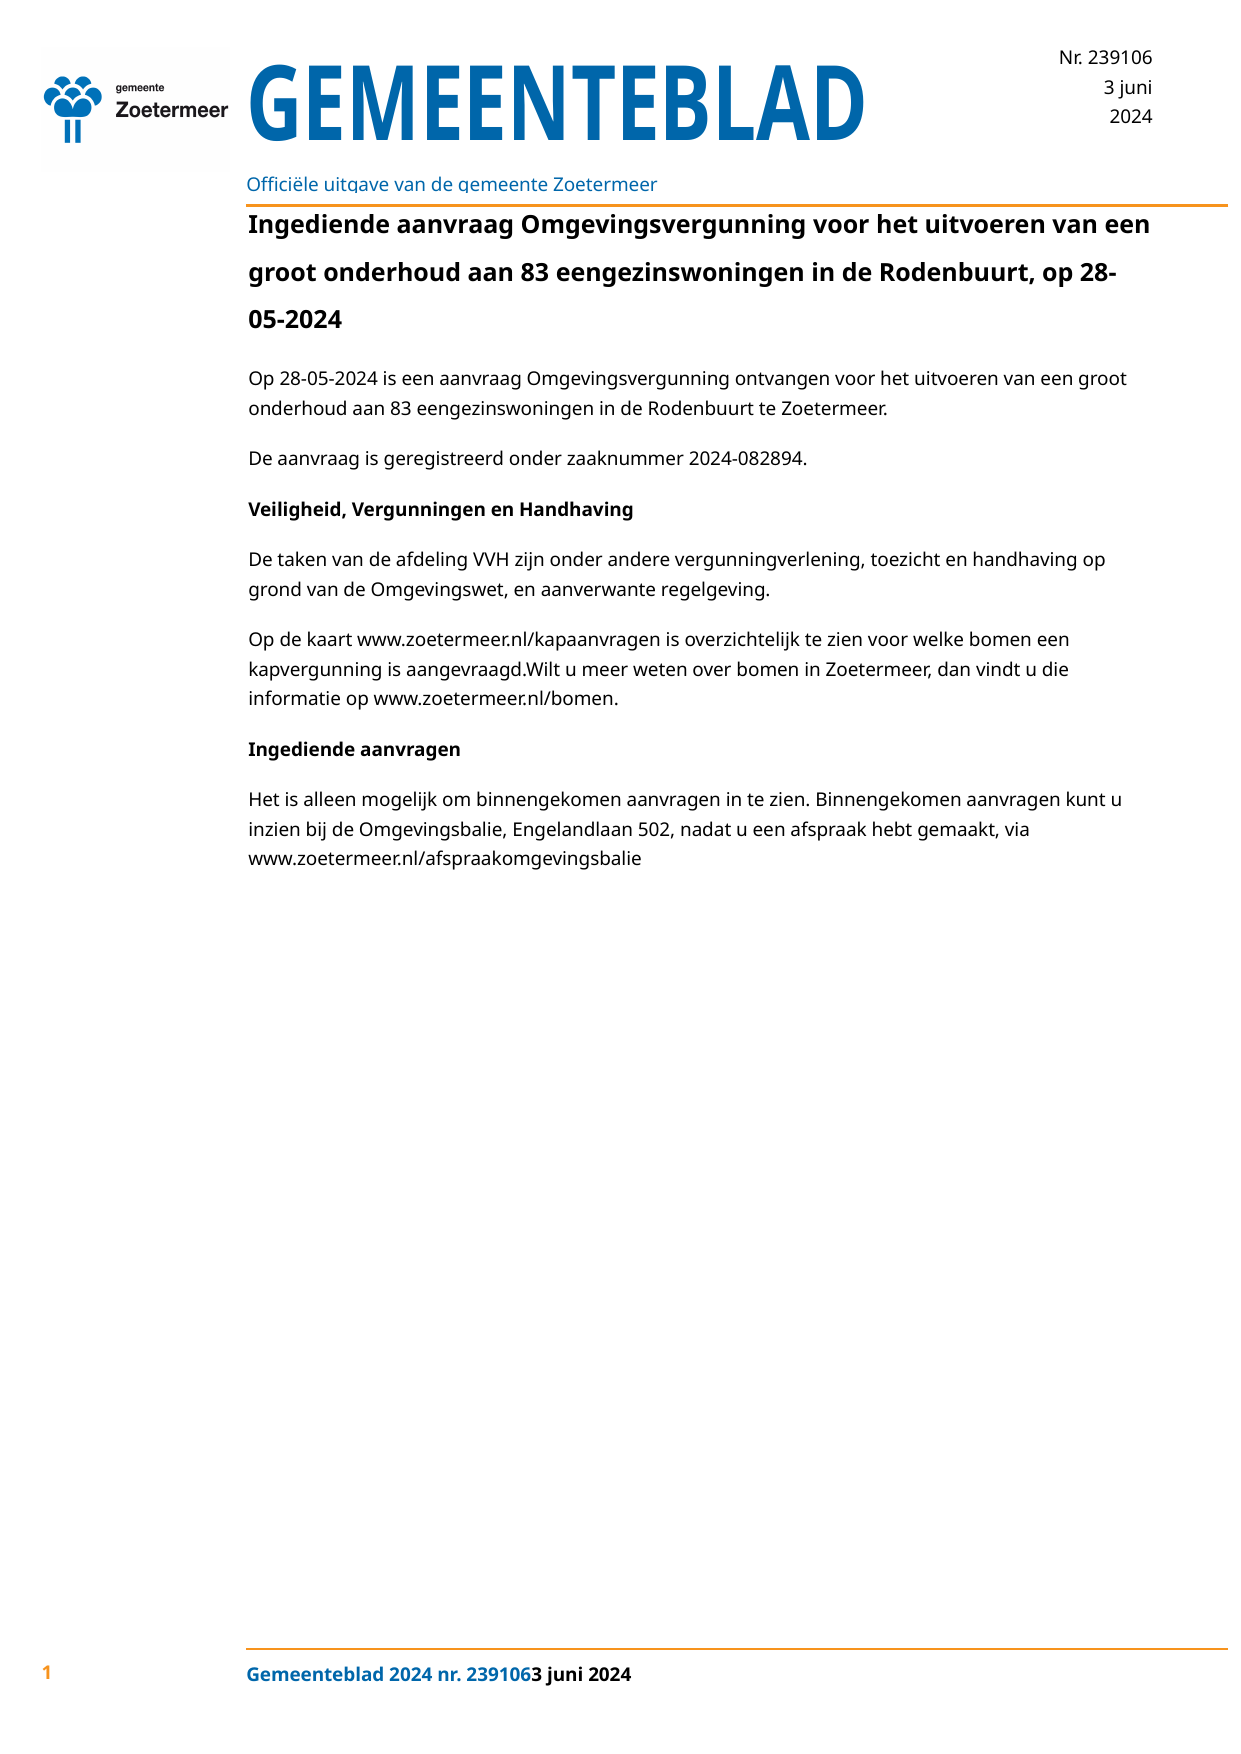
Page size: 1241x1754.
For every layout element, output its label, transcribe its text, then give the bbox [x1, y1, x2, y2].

text Ingediende aanvragen [248, 736, 1152, 762]
text Veiligheid, Vergunningen en Handhaving [248, 496, 1152, 522]
text De taken van de afdeling VVH zijn onder andere vergunningverlening, toezicht en handhaving op grond van de Omgevingswet, en aanverwante regelgeving. [248, 546, 1152, 602]
picture [41, 47, 231, 172]
text Ingediende aanvraag Omgevingsvergunning voor het uitvoeren van een groot onderhoud aan 83 eengezinswoningen in de Rodenbuurt, op 28-05-2024 [248, 207, 1152, 336]
text Op 28-05-2024 is een aanvraag Omgevingsvergunning ontvangen voor het uitvoeren van een groot onderhoud aan 83 eengezinswoningen in de Rodenbuurt te Zoetermeer. [248, 366, 1152, 421]
text Op de kaart www.zoetermeer.nl/kapaanvragen is overzichtelijk te zien voor welke bomen een kapvergunning is aangevraagd.Wilt u meer weten over bomen in Zoetermeer, dan vindt u die informatie op www.zoetermeer.nl/bomen. [248, 626, 1152, 711]
text Het is alleen mogelijk om binnengekomen aanvragen in te zien. Binnengekomen aanvragen kunt u inzien bij de Omgevingsbalie, Engelandlaan 502, nadat u een afspraak hebt gemaakt, via www.zoetermeer.nl/afspraakomgevingsbalie [248, 786, 1152, 871]
text De aanvraag is geregistreerd onder zaaknummer 2024-082894. [248, 446, 1152, 471]
